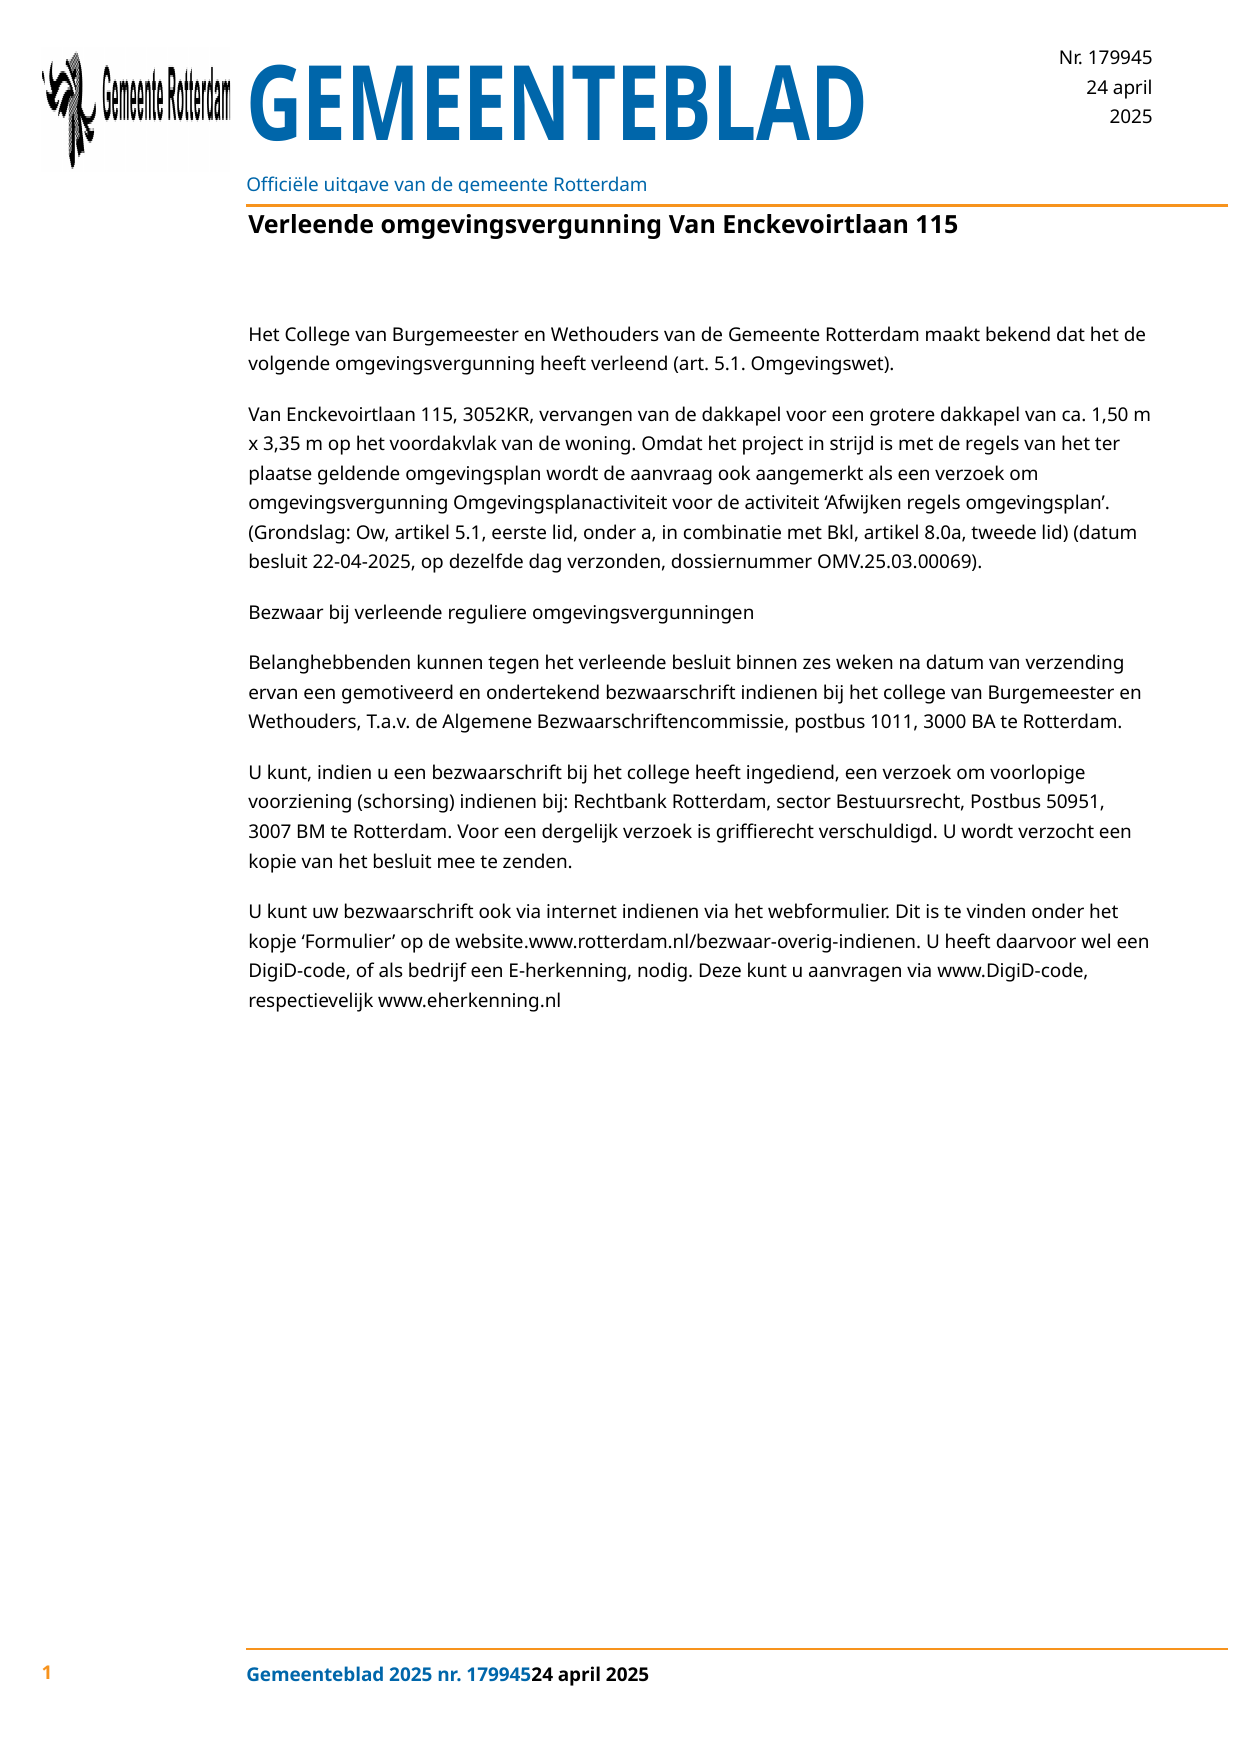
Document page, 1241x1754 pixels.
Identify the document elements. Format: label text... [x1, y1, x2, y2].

text Bezwaar bij verleende reguliere omgevingsvergunningen [248, 599, 1152, 625]
text Het College van Burgemeester en Wethouders van de Gemeente Rotterdam maakt bekend dat het de volgende omgevingsvergunning heeft verleend (art. 5.1. Omgevingswet). [248, 321, 1152, 376]
text U kunt, indien u een bezwaarschrift bij het college heeft ingediend, een verzoek om voorlopige voorziening (schorsing) indienen bij: Rechtbank Rotterdam, sector Bestuursrecht, Postbus 50951, 3007 BM te Rotterdam. Voor een dergelijk verzoek is griffierecht verschuldigd. U wordt verzocht een kopie van het besluit mee te zenden. [248, 759, 1152, 873]
text Van Enckevoirtlaan 115, 3052KR, vervangen van de dakkapel voor een grotere dakkapel van ca. 1,50 m x 3,35 m op het voordakvlak van de woning. Omdat het project in strijd is met de regels van het ter plaatse geldende omgevingsplan wordt de aanvraag ook aangemerkt als een verzoek om omgevingsvergunning Omgevingsplanactiviteit voor de activiteit ‘Afwijken regels omgevingsplan’. (Grondslag: Ow, artikel 5.1, eerste lid, onder a, in combinatie met Bkl, artikel 8.0a, tweede lid) (datum besluit 22-04-2025, op dezelfde dag verzonden, dossiernummer OMV.25.03.00069). [248, 401, 1152, 574]
picture [41, 47, 231, 172]
text Belanghebbenden kunnen tegen het verleende besluit binnen zes weken na datum van verzending ervan een gemotiveerd en ondertekend bezwaarschrift indienen bij het college van Burgemeester en Wethouders, T.a.v. de Algemene Bezwaarschriftencommissie, postbus 1011, 3000 BA te Rotterdam. [248, 649, 1152, 734]
text Verleende omgevingsvergunning Van Enckevoirtlaan 115 [248, 207, 1152, 241]
text U kunt uw bezwaarschrift ook via internet indienen via het webformulier. Dit is te vinden onder het kopje ‘Formulier’ op de website.www.rotterdam.nl/bezwaar-overig-indienen. U heeft daarvoor wel een DigiD-code, of als bedrijf een E-herkenning, nodig. Deze kunt u aanvragen via www.DigiD-code, respectievelijk www.eherkenning.nl [248, 898, 1152, 1013]
